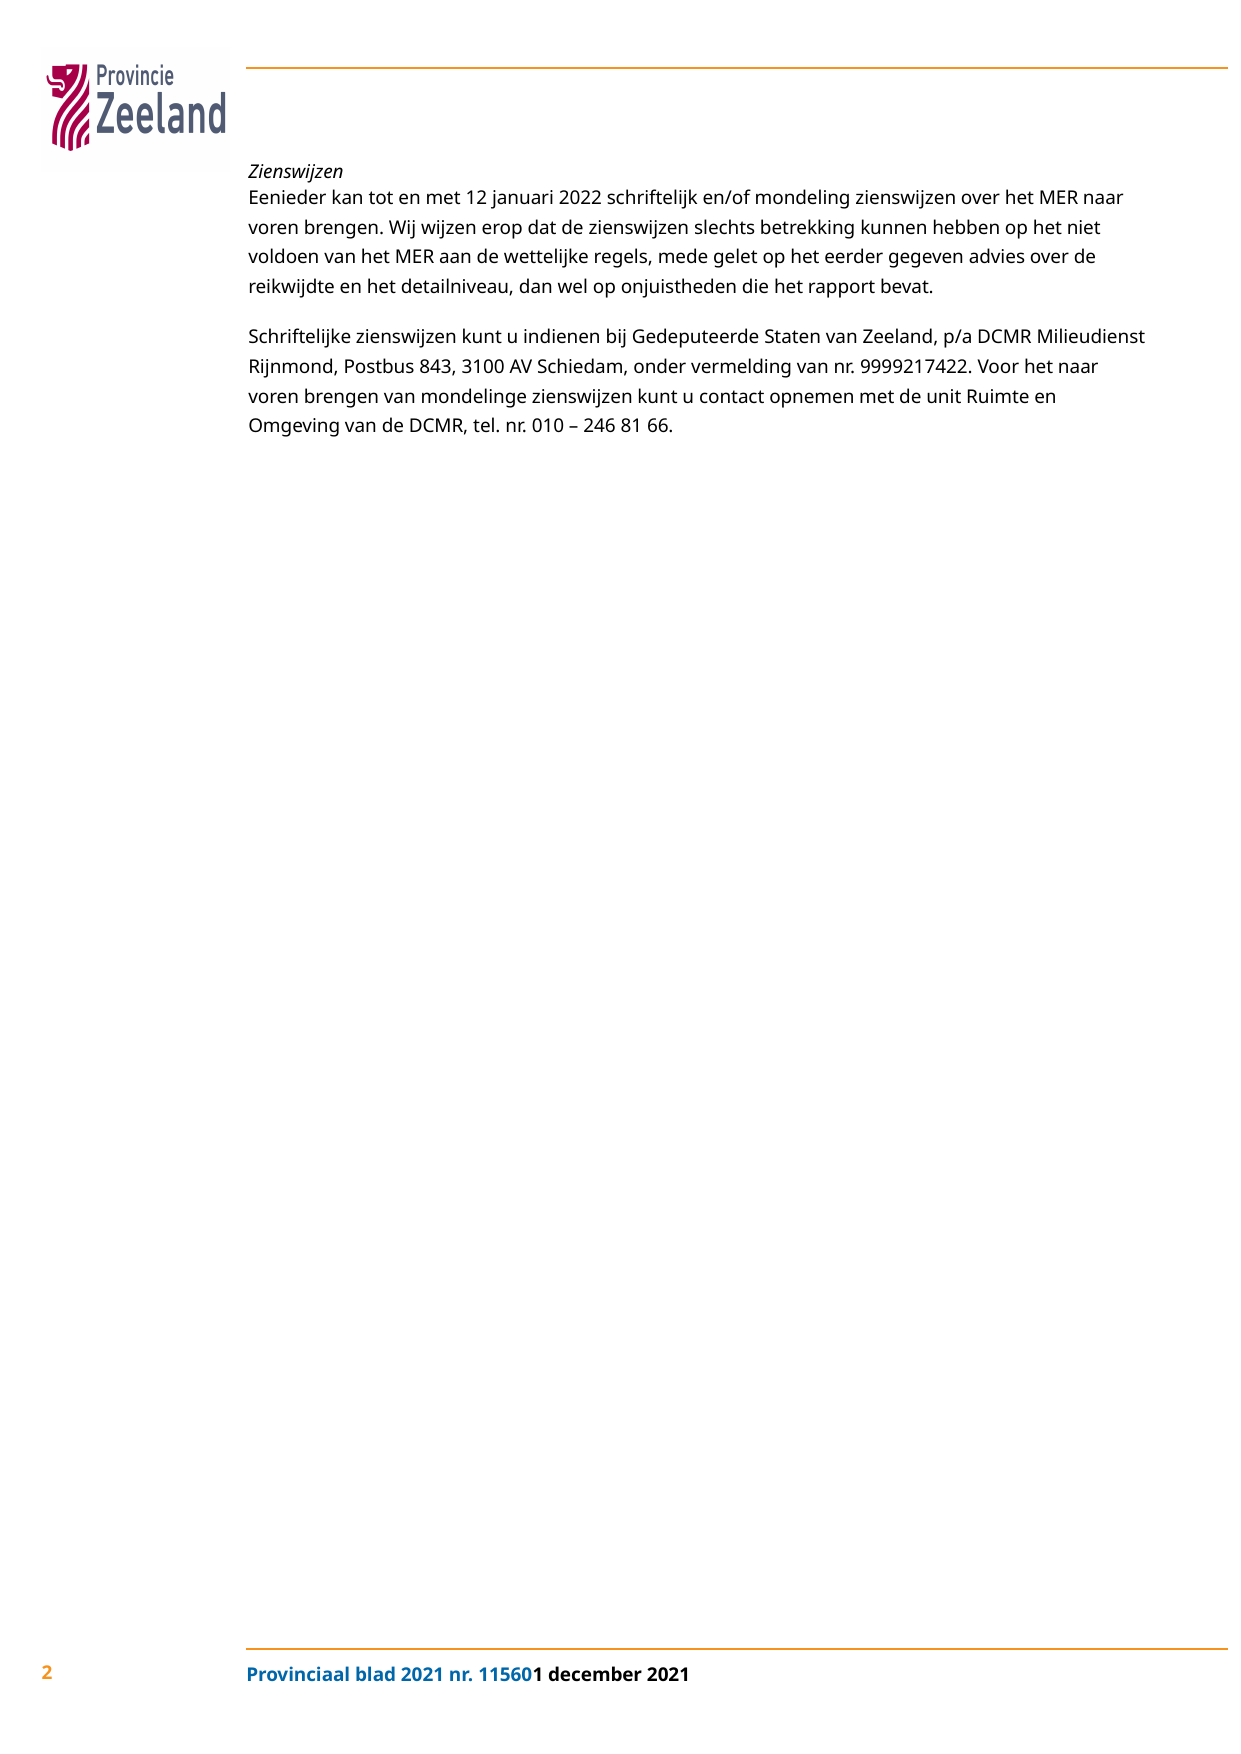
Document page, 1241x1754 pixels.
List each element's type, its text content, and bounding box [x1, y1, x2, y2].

picture [41, 47, 231, 172]
text Schriftelijke zienswijzen kunt u indienen bij Gedeputeerde Staten van Zeeland, p/a DCMR Milieudienst Rijnmond, Postbus 843, 3100 AV Schiedam, onder vermelding van nr. 9999217422. Voor het naar voren brengen van mondelinge zienswijzen kunt u contact opnemen met de unit Ruimte en Omgeving van de DCMR, tel. nr. 010 – 246 81 66. [248, 324, 1152, 438]
text Zienswijzen [248, 159, 1152, 184]
text Eenieder kan tot en met 12 januari 2022 schriftelijk en/of mondeling zienswijzen over het MER naar voren brengen. Wij wijzen erop dat de zienswijzen slechts betrekking kunnen hebben op het niet voldoen van het MER aan de wettelijke regels, mede gelet op het eerder gegeven advies over de reikwijdte en het detailniveau, dan wel op onjuistheden die het rapport bevat. [248, 184, 1152, 299]
